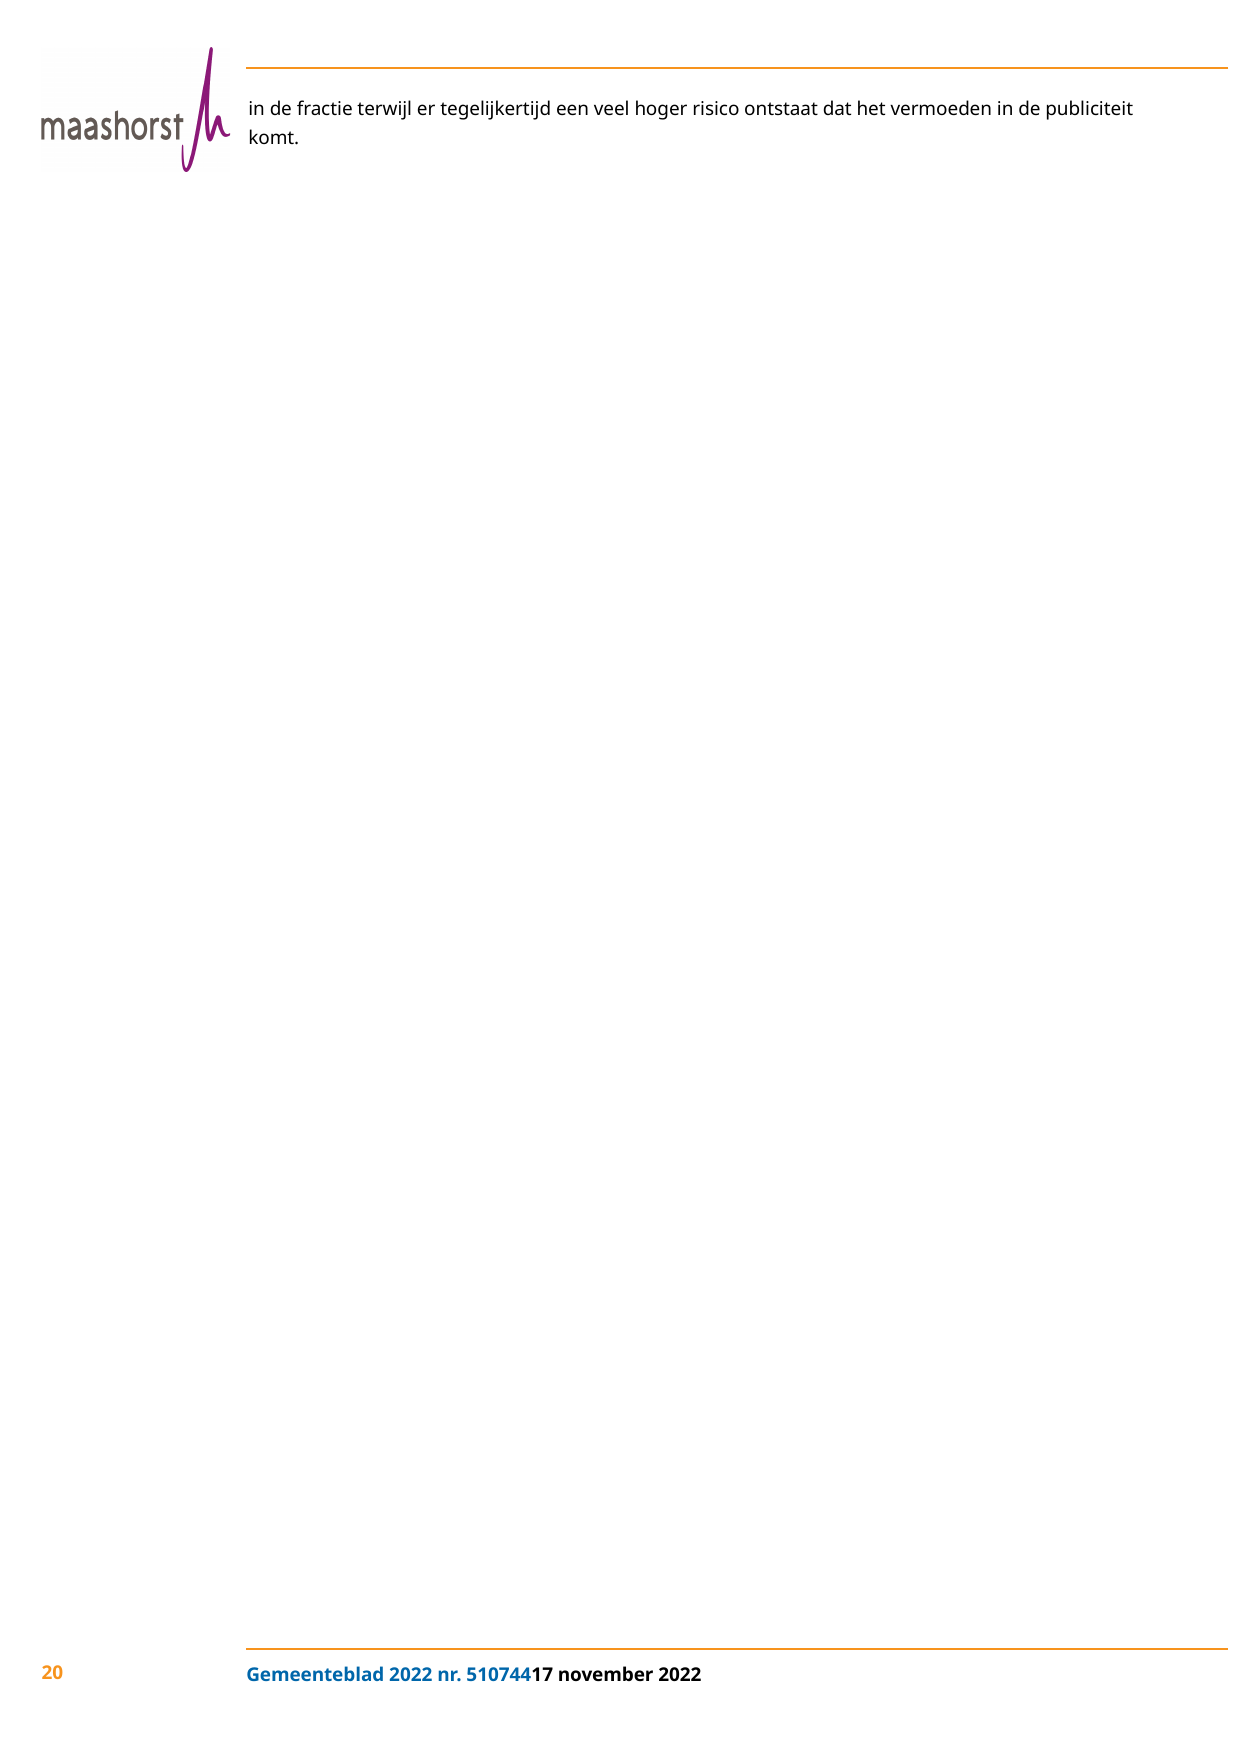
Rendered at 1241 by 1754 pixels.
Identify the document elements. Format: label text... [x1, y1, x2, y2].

picture [41, 47, 231, 172]
text in de fractie terwijl er tegelijkertijd een veel hoger risico ontstaat dat het vermoeden in de publiciteit komt. [248, 95, 1152, 150]
